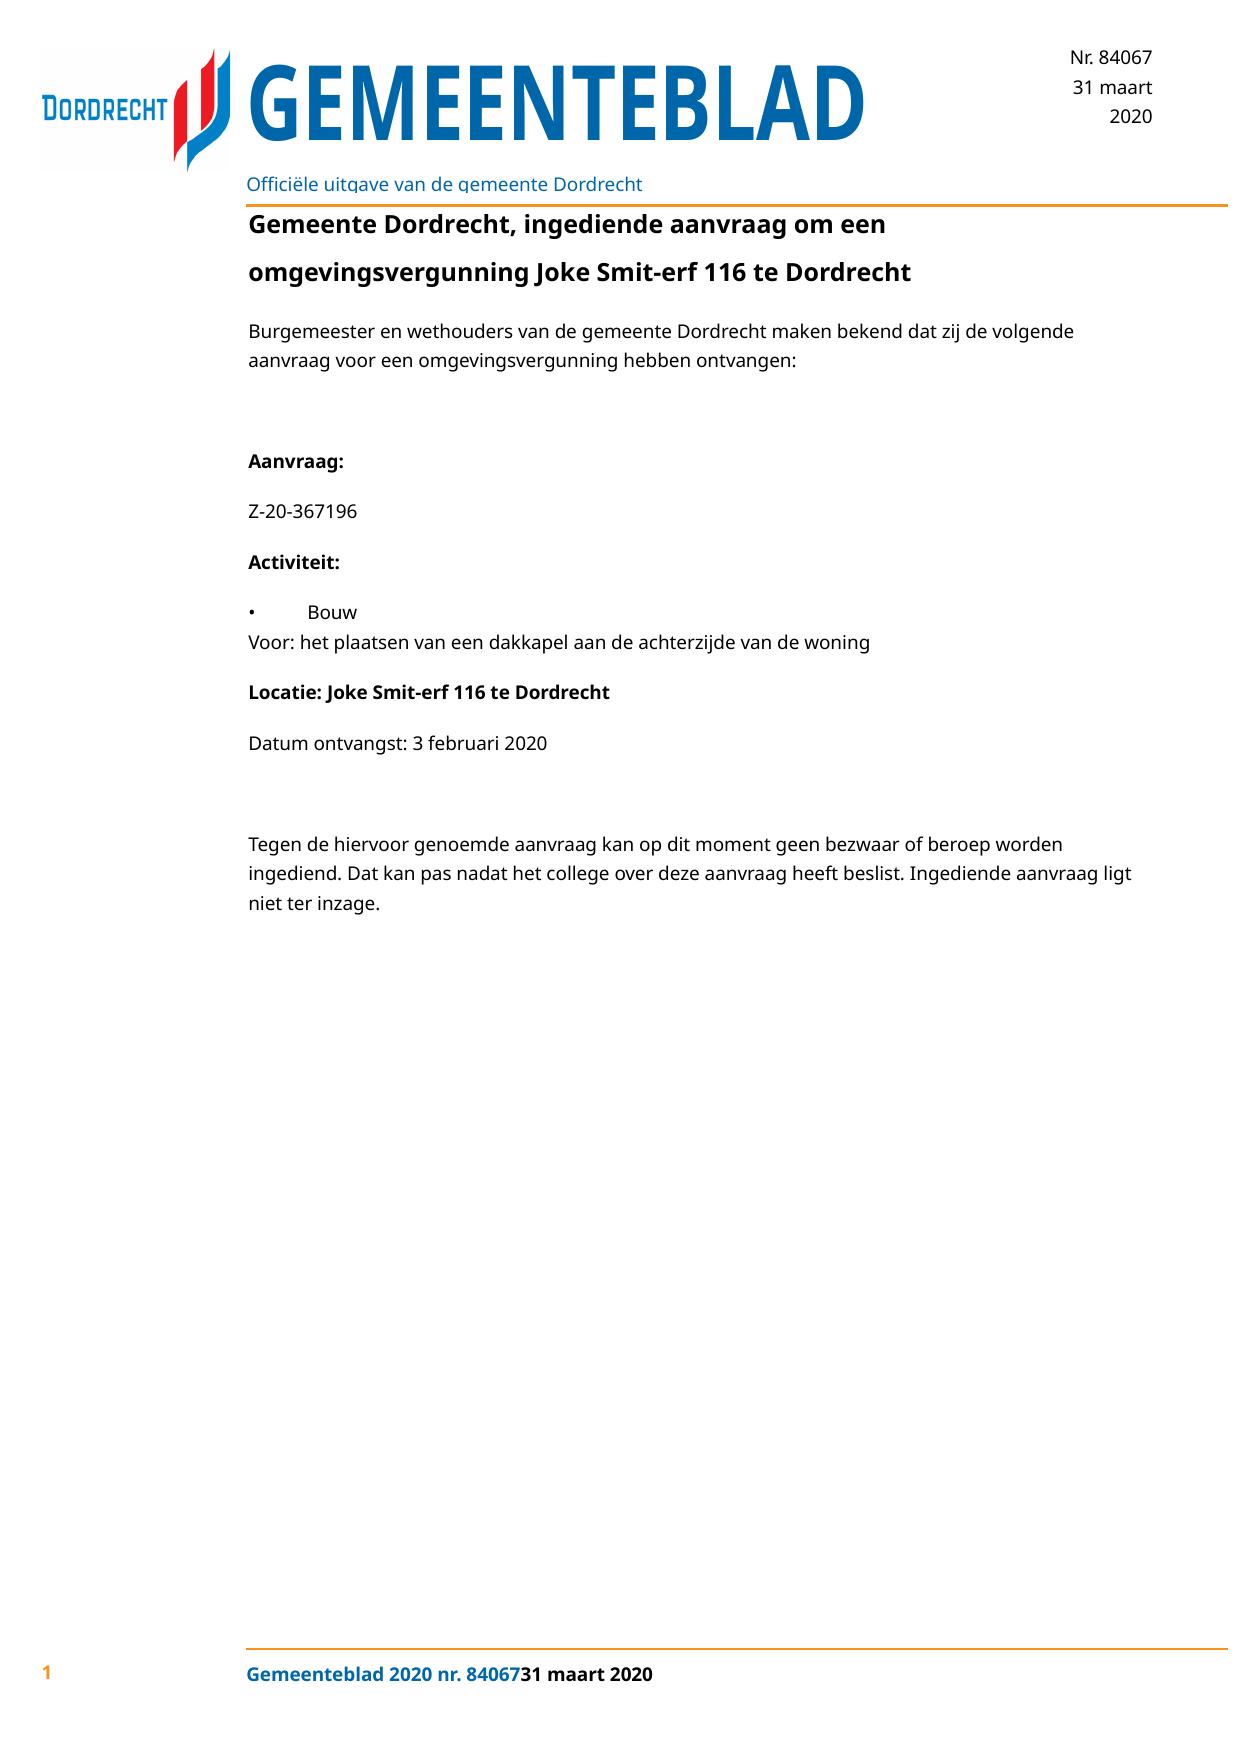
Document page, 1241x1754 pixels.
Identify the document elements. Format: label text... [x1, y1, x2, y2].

text Locatie: Joke Smit-erf 116 te Dordrecht [248, 679, 1152, 705]
text Tegen de hiervoor genoemde aanvraag kan op dit moment geen bezwaar of beroep worden ingediend. Dat kan pas nadat het college over deze aanvraag heeft beslist. Ingediende aanvraag ligt niet ter inzage. [248, 831, 1152, 916]
text Datum ontvangst: 3 februari 2020 [248, 730, 1152, 756]
list Bouw [248, 599, 1152, 625]
picture [41, 47, 231, 172]
text Aanvraag: [248, 448, 1152, 474]
text Z-20-367196 [248, 499, 1152, 524]
text Activiteit: [248, 549, 1152, 575]
text Voor: het plaatsen van een dakkapel aan de achterzijde van de woning [248, 629, 1152, 655]
text Gemeente Dordrecht, ingediende aanvraag om een omgevingsvergunning Joke Smit-erf 116 te Dordrecht [248, 207, 1152, 288]
text Burgemeester en wethouders van de gemeente Dordrecht maken bekend dat zij de volgende aanvraag voor een omgevingsvergunning hebben ontvangen: [248, 318, 1152, 373]
